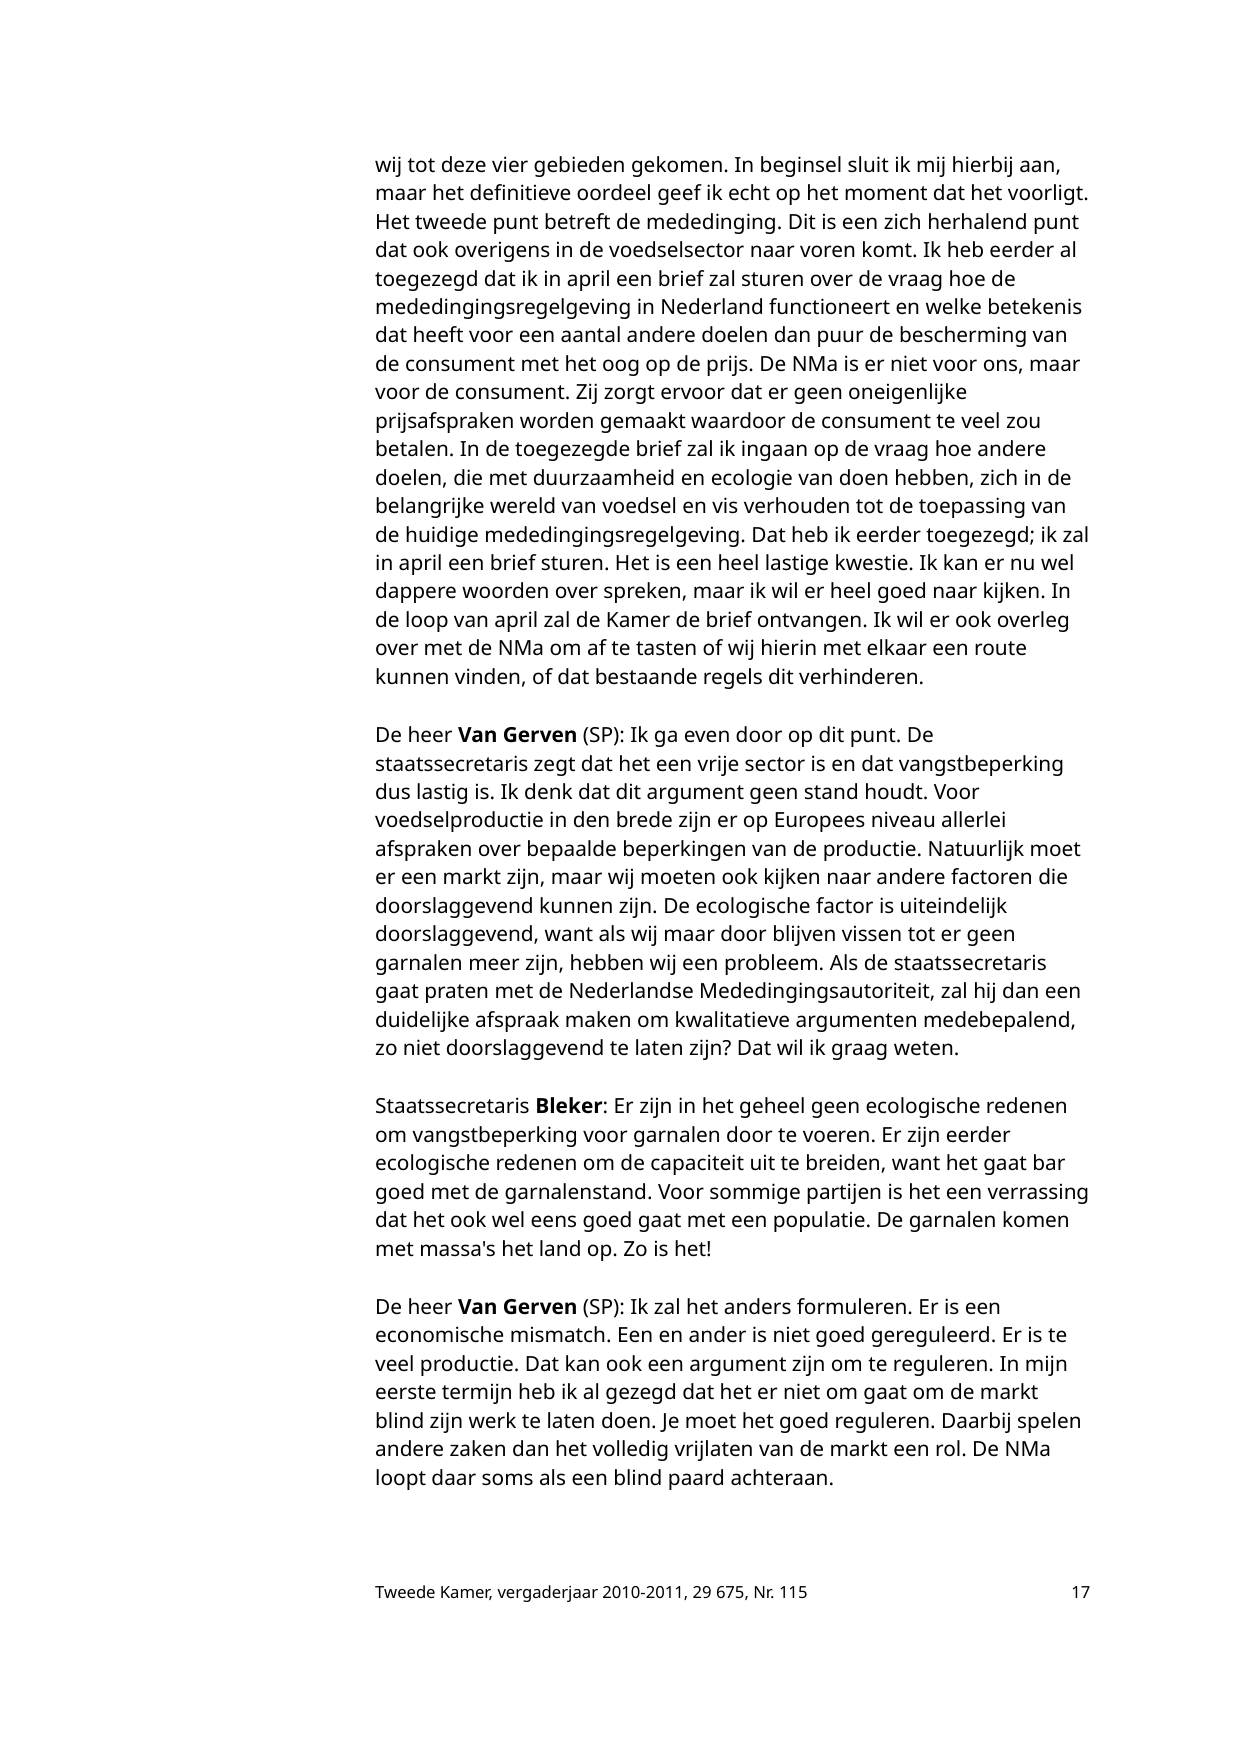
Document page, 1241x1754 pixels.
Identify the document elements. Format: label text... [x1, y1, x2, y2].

text wij tot deze vier gebieden gekomen. In beginsel sluit ik mij hierbij aan, maar het definitieve oordeel geef ik echt op het moment dat het voorligt. [375, 150, 1090, 207]
text De heer Van Gerven (SP): Ik ga even door op dit punt. De staatssecretaris zegt dat het een vrije sector is en dat vangstbeperking dus lastig is. Ik denk dat dit argument geen stand houdt. Voor voedselproductie in den brede zijn er op Europees niveau allerlei afspraken over bepaalde beperkingen van de productie. Natuurlijk moet er een markt zijn, maar wij moeten ook kijken naar andere factoren die doorslaggevend kunnen zijn. De ecologische factor is uiteindelijk doorslaggevend, want als wij maar door blijven vissen tot er geen garnalen meer zijn, hebben wij een probleem. Als de staatssecretaris gaat praten met de Nederlandse Mededingingsautoriteit, zal hij dan een duidelijke afspraak maken om kwalitatieve argumenten medebepalend, zo niet doorslaggevend te laten zijn? Dat wil ik graag weten. [375, 720, 1090, 1062]
text De heer Van Gerven (SP): Ik zal het anders formuleren. Er is een economische mismatch. Een en ander is niet goed gereguleerd. Er is te veel productie. Dat kan ook een argument zijn om te reguleren. In mijn eerste termijn heb ik al gezegd dat het er niet om gaat om de markt blind zijn werk te laten doen. Je moet het goed reguleren. Daarbij spelen andere zaken dan het volledig vrijlaten van de markt een rol. De NMa loopt daar soms als een blind paard achteraan. [375, 1292, 1090, 1491]
text Staatssecretaris Bleker: Er zijn in het geheel geen ecologische redenen om vangstbeperking voor garnalen door te voeren. Er zijn eerder ecologische redenen om de capaciteit uit te breiden, want het gaat bar goed met de garnalenstand. Voor sommige partijen is het een verrassing dat het ook wel eens goed gaat met een populatie. De garnalen komen met massa's het land op. Zo is het! [375, 1092, 1090, 1262]
text Het tweede punt betreft de mededinging. Dit is een zich herhalend punt dat ook overigens in de voedselsector naar voren komt. Ik heb eerder al toegezegd dat ik in april een brief zal sturen over de vraag hoe de mededingingsregelgeving in Nederland functioneert en welke betekenis dat heeft voor een aantal andere doelen dan puur de bescherming van de consument met het oog op de prijs. De NMa is er niet voor ons, maar voor de consument. Zij zorgt ervoor dat er geen oneigenlijke prijsafspraken worden gemaakt waardoor de consument te veel zou betalen. In de toegezegde brief zal ik ingaan op de vraag hoe andere doelen, die met duurzaamheid en ecologie van doen hebben, zich in de belangrijke wereld van voedsel en vis verhouden tot de toepassing van de huidige mededingingsregelgeving. Dat heb ik eerder toegezegd; ik zal in april een brief sturen. Het is een heel lastige kwestie. Ik kan er nu wel dappere woorden over spreken, maar ik wil er heel goed naar kijken. In de loop van april zal de Kamer de brief ontvangen. Ik wil er ook overleg over met de NMa om af te tasten of wij hierin met elkaar een route kunnen vinden, of dat bestaande regels dit verhinderen. [375, 207, 1090, 690]
